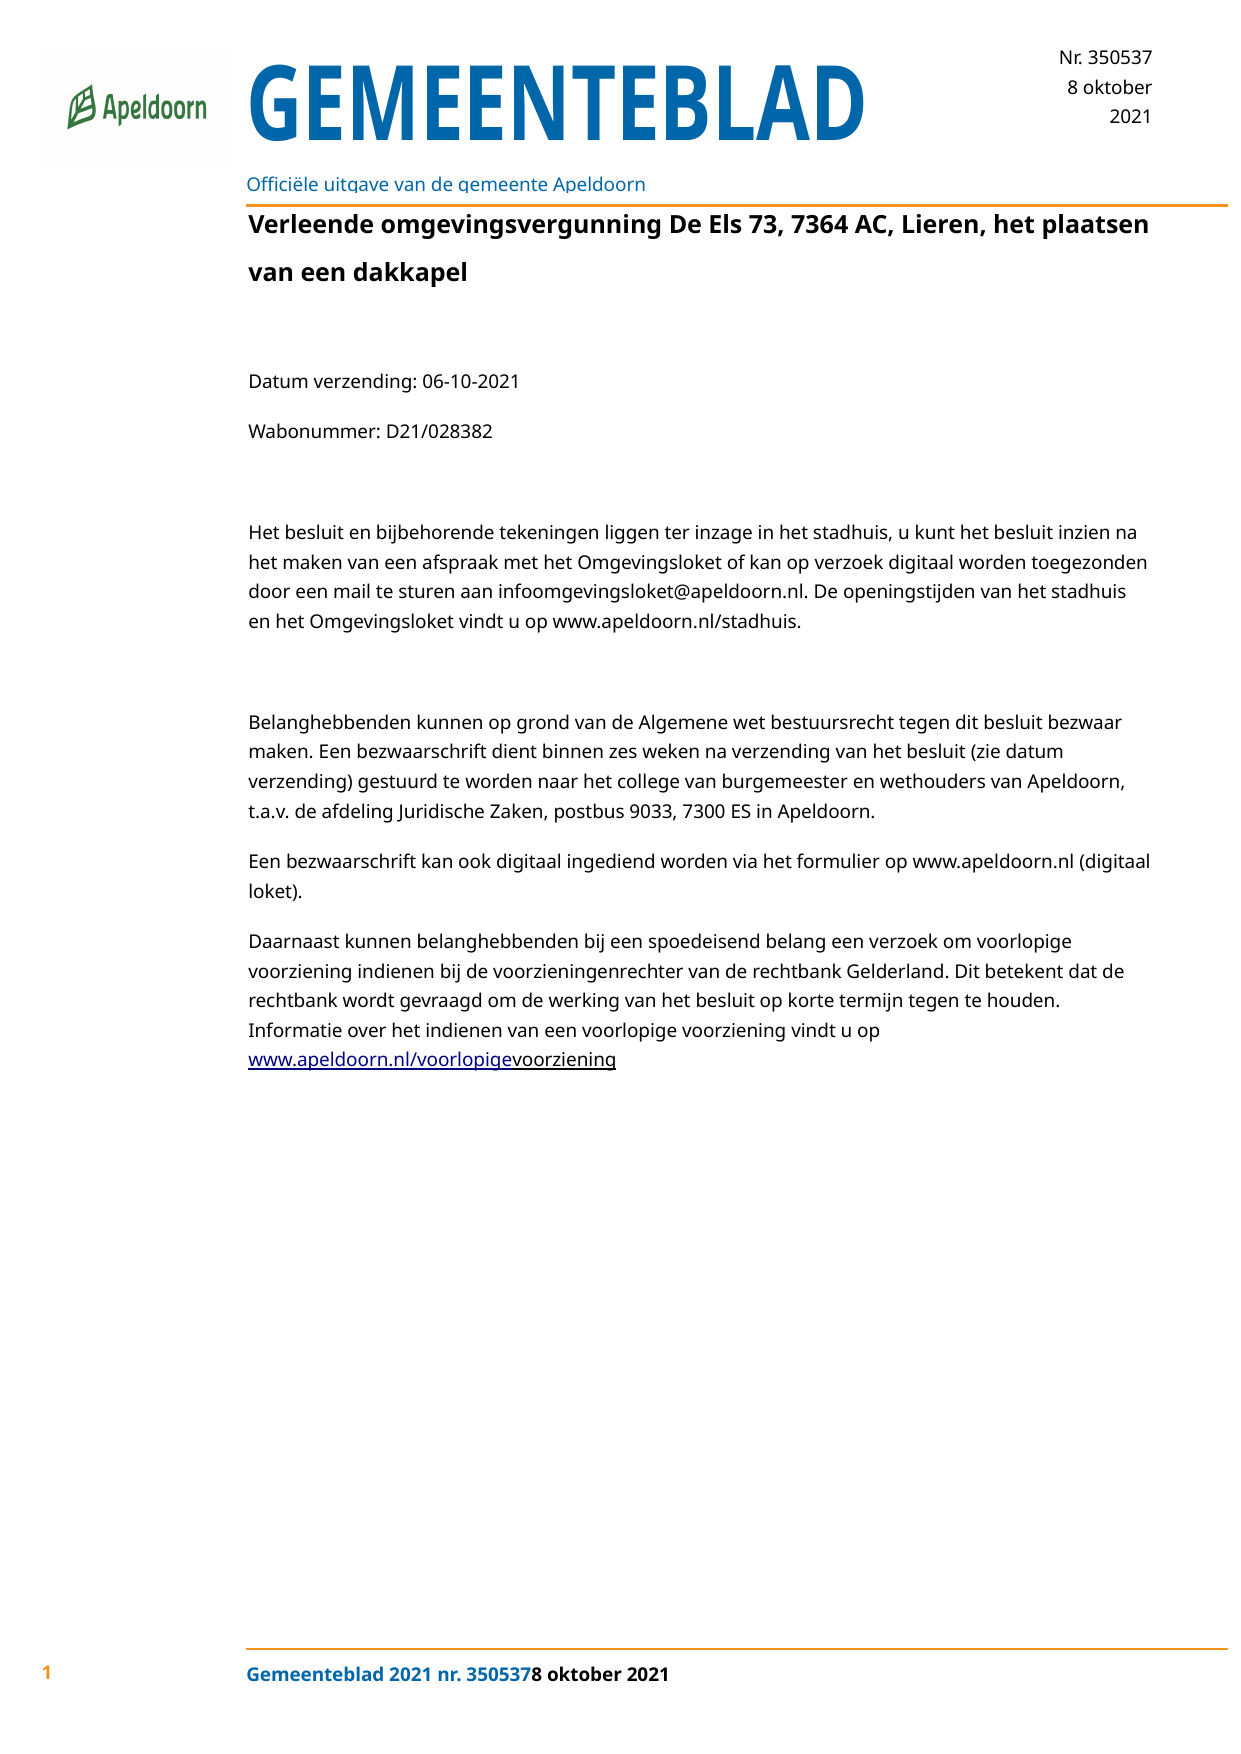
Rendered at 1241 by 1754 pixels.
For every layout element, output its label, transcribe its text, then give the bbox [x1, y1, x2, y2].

text Een bezwaarschrift kan ook digitaal ingediend worden via het formulier op www.apeldoorn.nl (digitaal loket). [248, 848, 1152, 904]
picture [41, 47, 231, 172]
text Het besluit en bijbehorende tekeningen liggen ter inzage in het stadhuis, u kunt het besluit inzien na het maken van een afspraak met het Omgevingsloket of kan op verzoek digitaal worden toegezonden door een mail te sturen aan infoomgevingsloket@apeldoorn.nl. De openingstijden van het stadhuis en het Omgevingsloket vindt u op www.apeldoorn.nl/stadhuis. [248, 519, 1152, 634]
text Datum verzending: 06-10-2021 [248, 368, 1152, 394]
text Wabonummer: D21/028382 [248, 419, 1152, 444]
text Belanghebbenden kunnen op grond van de Algemene wet bestuursrecht tegen dit besluit bezwaar maken. Een bezwaarschrift dient binnen zes weken na verzending van het besluit (zie datum verzending) gestuurd te worden naar het college van burgemeester en wethouders van Apeldoorn, t.a.v. de afdeling Juridische Zaken, postbus 9033, 7300 ES in Apeldoorn. [248, 709, 1152, 824]
text Daarnaast kunnen belanghebbenden bij een spoedeisend belang een verzoek om voorlopige voorziening indienen bij de voorzieningenrechter van de rechtbank Gelderland. Dit betekent dat de rechtbank wordt gevraagd om de werking van het besluit op korte termijn tegen te houden. Informatie over het indienen van een voorlopige voorziening vindt u op www.apeldoorn.nl/voorlopigevoorziening [248, 928, 1152, 1072]
text Verleende omgevingsvergunning De Els 73, 7364 AC, Lieren, het plaatsen van een dakkapel [248, 207, 1152, 288]
